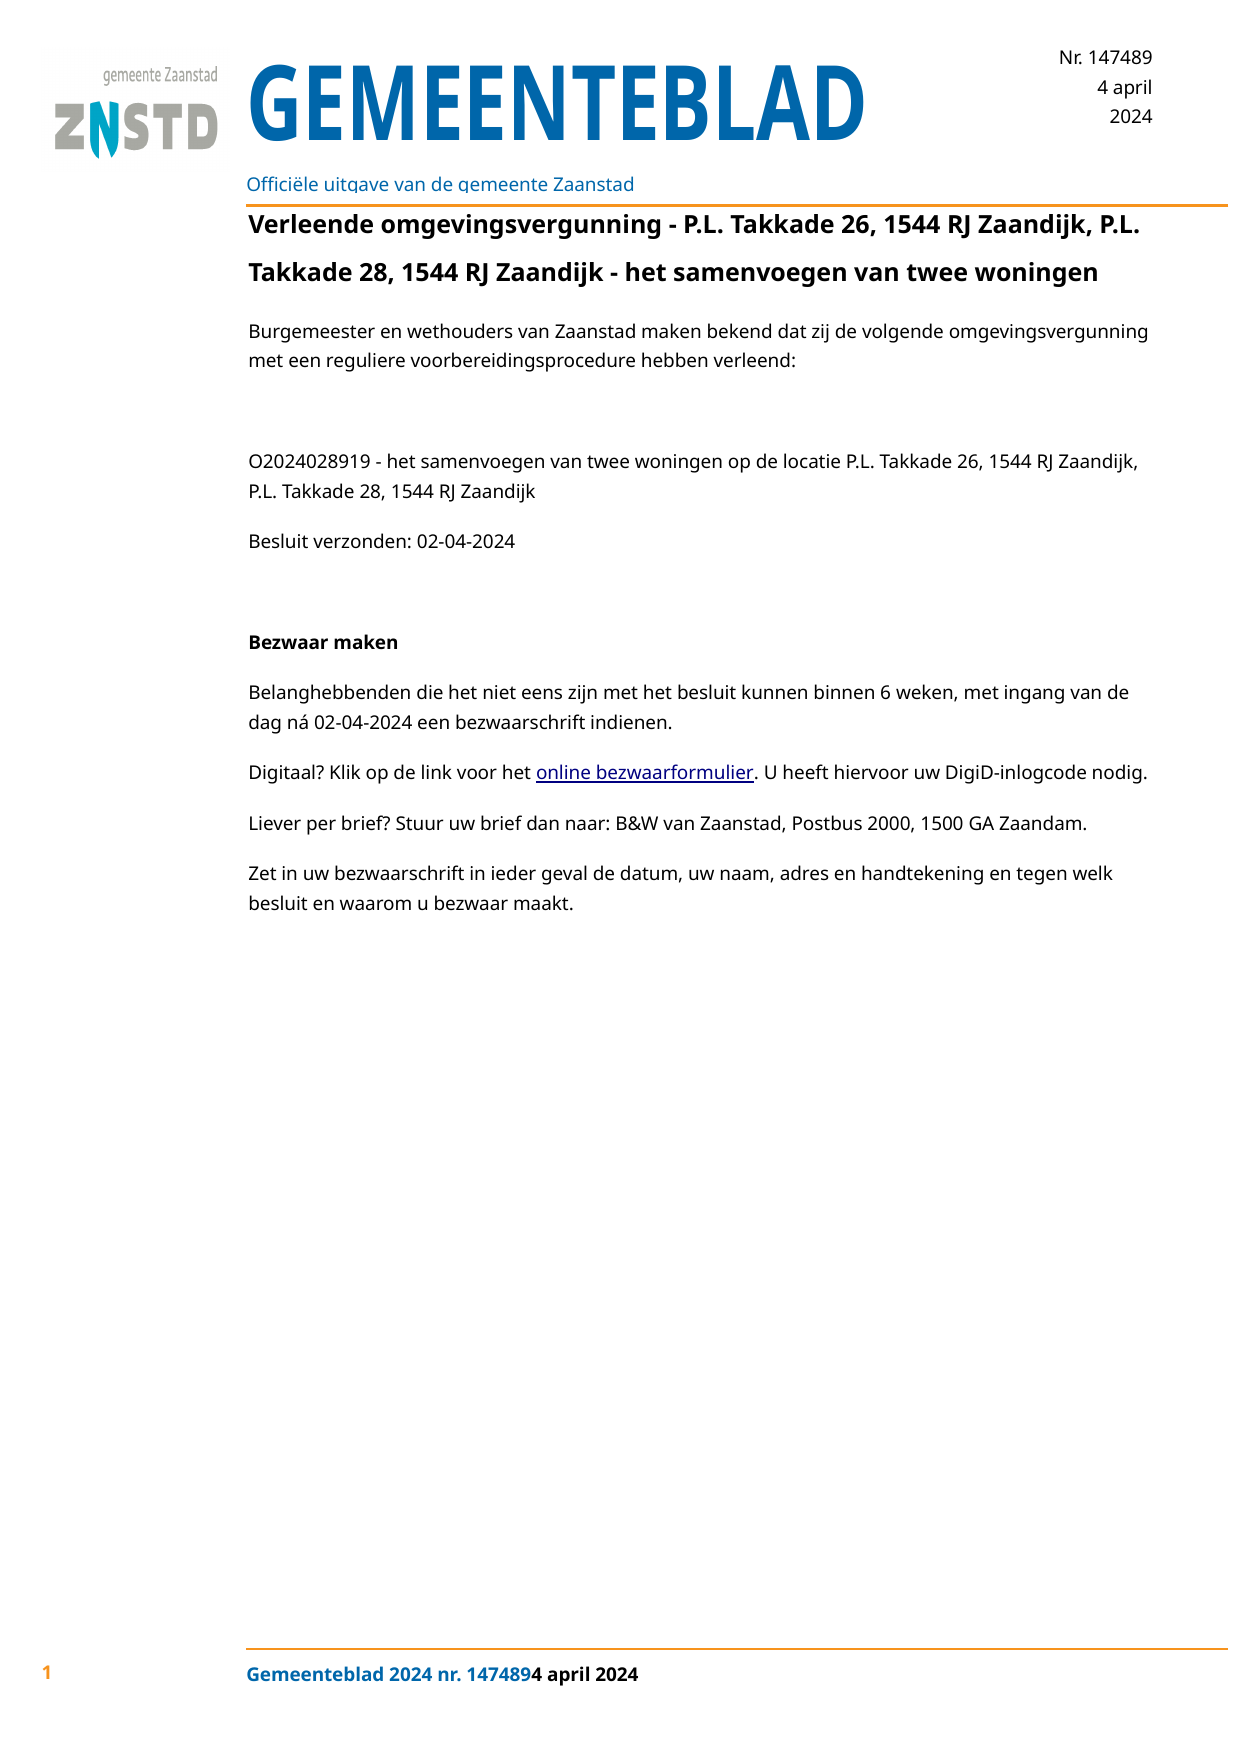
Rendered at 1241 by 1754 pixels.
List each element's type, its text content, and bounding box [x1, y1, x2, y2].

text Liever per brief? Stuur uw brief dan naar: B&W van Zaanstad, Postbus 2000, 1500 GA Zaandam. [248, 810, 1152, 836]
text O2024028919 - het samenvoegen van twee woningen op de locatie P.L. Takkade 26, 1544 RJ Zaandijk, P.L. Takkade 28, 1544 RJ Zaandijk [248, 448, 1152, 504]
text Burgemeester en wethouders van Zaanstad maken bekend dat zij de volgende omgevingsvergunning met een reguliere voorbereidingsprocedure hebben verleend: [248, 318, 1152, 373]
text Belanghebbenden die het niet eens zijn met het besluit kunnen binnen 6 weken, met ingang van de dag ná 02-04-2024 een bezwaarschrift indienen. [248, 679, 1152, 735]
text Besluit verzonden: 02-04-2024 [248, 528, 1152, 554]
picture [41, 47, 231, 172]
text Digitaal? Klik op de link voor het online bezwaarformulier. U heeft hiervoor uw DigiD-inlogcode nodig. [248, 759, 1152, 785]
text Bezwaar maken [248, 629, 1152, 655]
text Verleende omgevingsvergunning - P.L. Takkade 26, 1544 RJ Zaandijk, P.L. Takkade 28, 1544 RJ Zaandijk - het samenvoegen van twee woningen [248, 207, 1152, 288]
text Zet in uw bezwaarschrift in ieder geval de datum, uw naam, adres en handtekening en tegen welk besluit en waarom u bezwaar maakt. [248, 860, 1152, 916]
